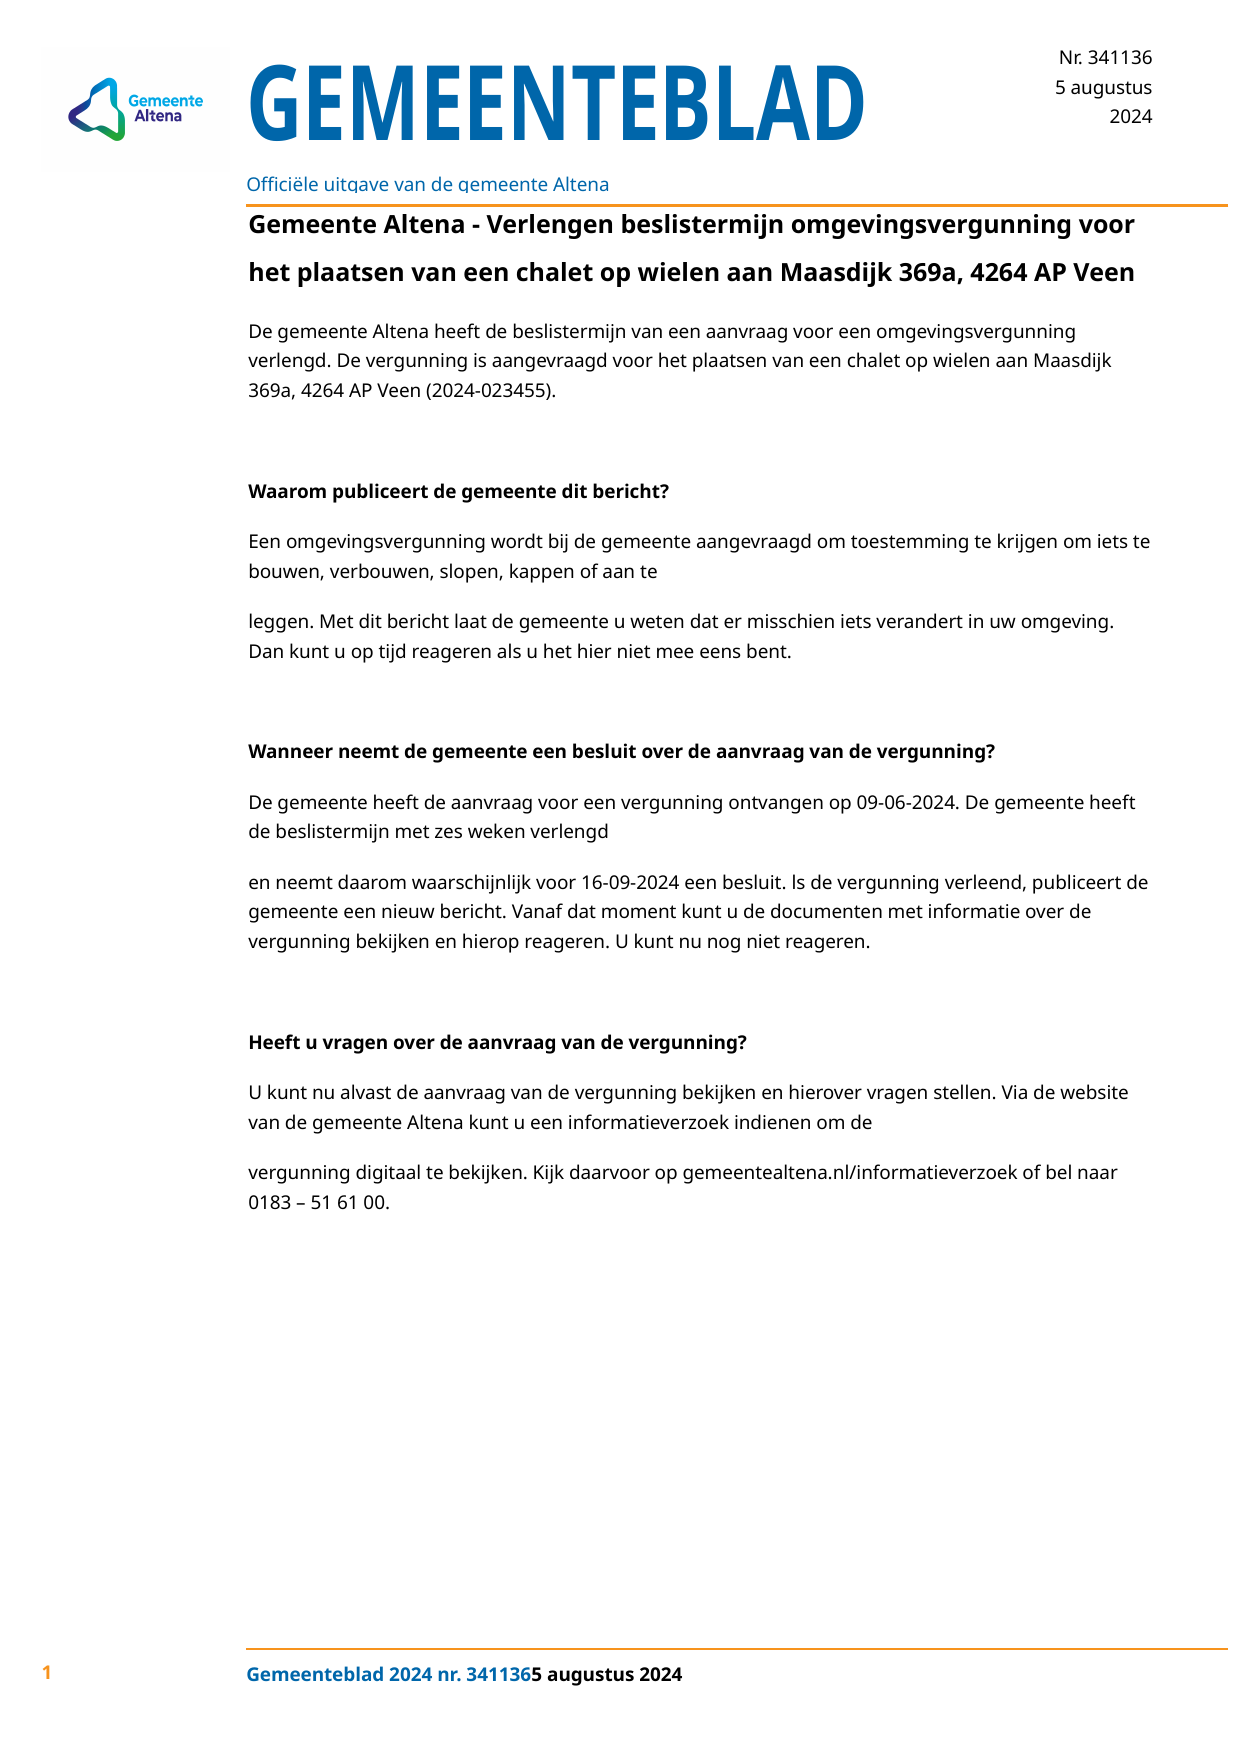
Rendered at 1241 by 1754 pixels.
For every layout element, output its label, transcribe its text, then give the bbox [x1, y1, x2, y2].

text Heeft u vragen over de aanvraag van de vergunning? [248, 1029, 1152, 1055]
text en neemt daarom waarschijnlijk voor 16-09-2024 een besluit. ls de vergunning verleend, publiceert de gemeente een nieuw bericht. Vanaf dat moment kunt u de documenten met informatie over de vergunning bekijken en hierop reageren. U kunt nu nog niet reageren. [248, 869, 1152, 954]
text De gemeente heeft de aanvraag voor een vergunning ontvangen op 09-06-2024. De gemeente heeft de beslistermijn met zes weken verlengd [248, 789, 1152, 844]
text Een omgevingsvergunning wordt bij de gemeente aangevraagd om toestemming te krijgen om iets te bouwen, verbouwen, slopen, kappen of aan te [248, 528, 1152, 584]
picture [41, 47, 231, 172]
text U kunt nu alvast de aanvraag van de vergunning bekijken en hierover vragen stellen. Via de website van de gemeente Altena kunt u een informatieverzoek indienen om de [248, 1079, 1152, 1135]
text Gemeente Altena - Verlengen beslistermijn omgevingsvergunning voor het plaatsen van een chalet op wielen aan Maasdijk 369a, 4264 AP Veen [248, 207, 1152, 288]
text Wanneer neemt de gemeente een besluit over de aanvraag van de vergunning? [248, 739, 1152, 764]
text vergunning digitaal te bekijken. Kijk daarvoor op gemeentealtena.nl/informatieverzoek of bel naar 0183 – 51 61 00. [248, 1159, 1152, 1215]
text leggen. Met dit bericht laat de gemeente u weten dat er misschien iets verandert in uw omgeving. Dan kunt u op tijd reageren als u het hier niet mee eens bent. [248, 608, 1152, 664]
text De gemeente Altena heeft de beslistermijn van een aanvraag voor een omgevingsvergunning verlengd. De vergunning is aangevraagd voor het plaatsen van een chalet op wielen aan Maasdijk 369a, 4264 AP Veen (2024-023455). [248, 318, 1152, 403]
text Waarom publiceert de gemeente dit bericht? [248, 478, 1152, 504]
